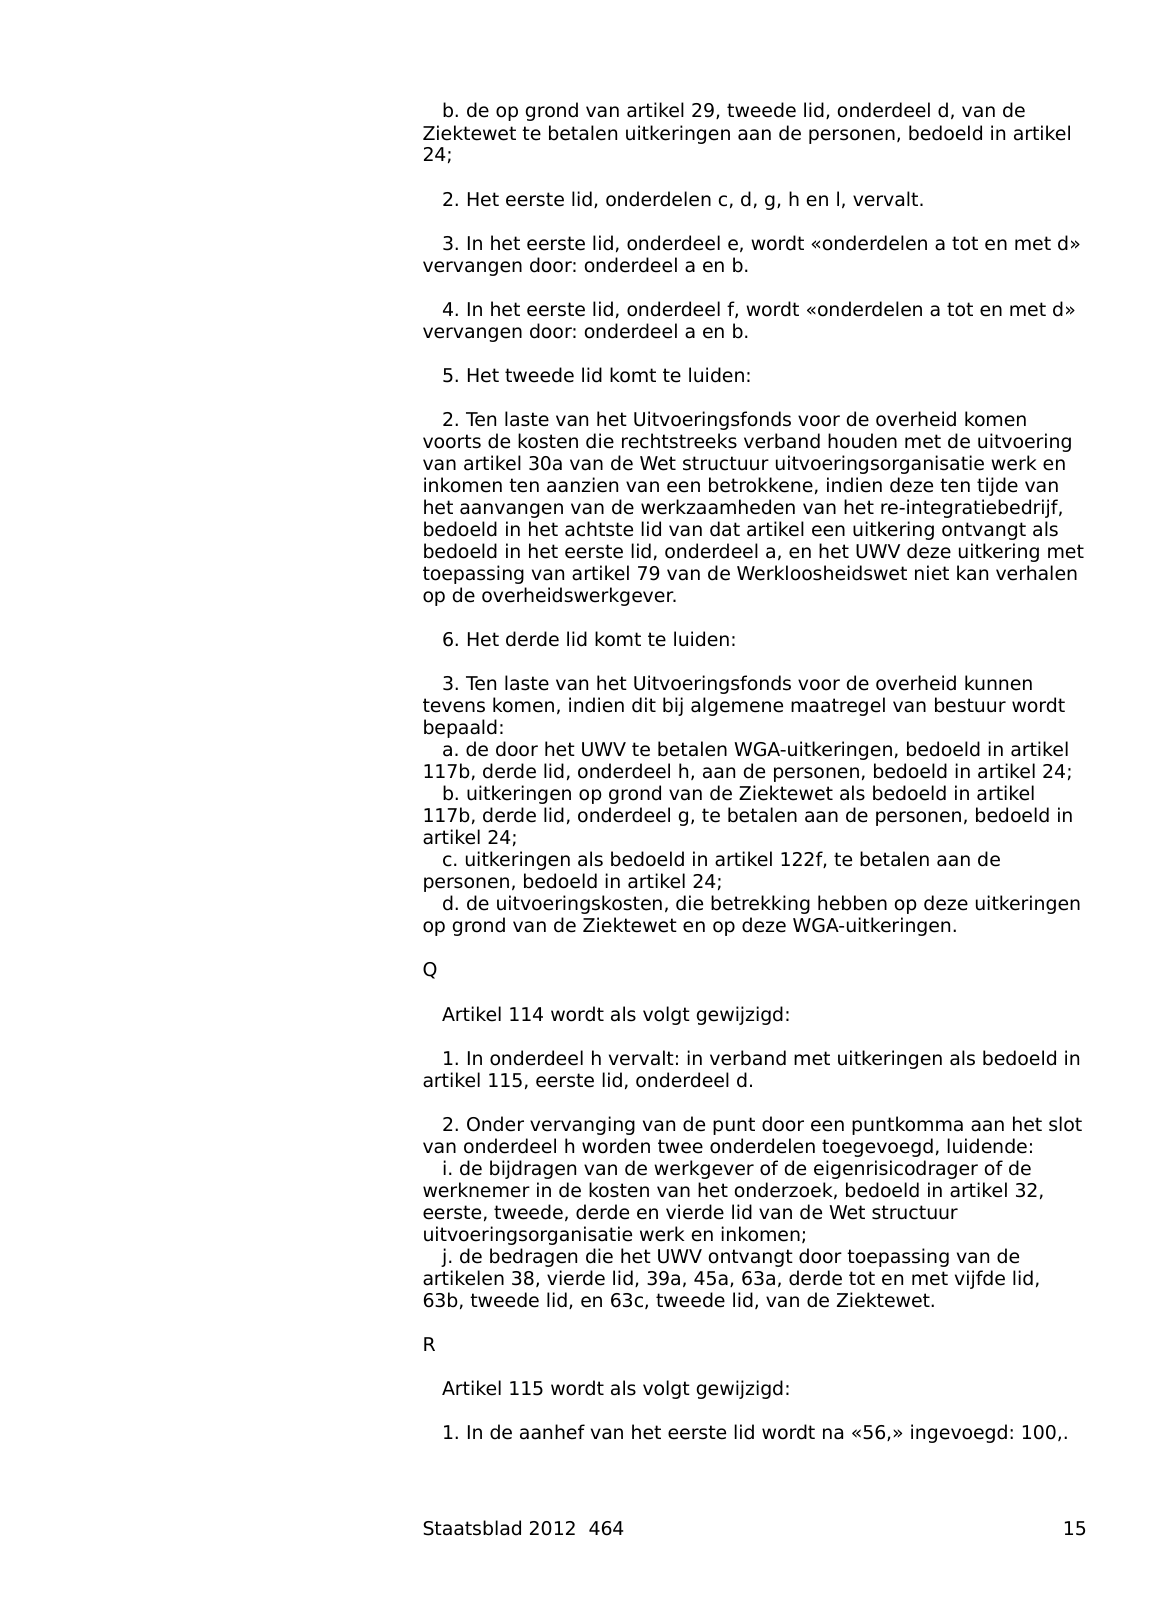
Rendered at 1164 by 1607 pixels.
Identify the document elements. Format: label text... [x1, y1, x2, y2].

text Artikel 114 wordt als volgt gewijzigd: [422, 1003, 1087, 1025]
text 2. Onder vervanging van de punt door een puntkomma aan het slot van onderdeel h worden twee onderdelen toegevoegd, luidende: [422, 1114, 1087, 1158]
text Artikel 115 wordt als volgt gewijzigd: [422, 1378, 1087, 1400]
text R [422, 1334, 1087, 1356]
text 1. In onderdeel h vervalt: in verband met uitkeringen als bedoeld in artikel 115, eerste lid, onderdeel d. [422, 1048, 1087, 1092]
text 5. Het tweede lid komt te luiden: [422, 365, 1087, 387]
text a. de door het UWV te betalen WGA-uitkeringen, bedoeld in artikel 117b, derde lid, onderdeel h, aan de personen, bedoeld in artikel 24; [422, 739, 1087, 783]
text b. uitkeringen op grond van de Ziektewet als bedoeld in artikel 117b, derde lid, onderdeel g, te betalen aan de personen, bedoeld in artikel 24; [422, 783, 1087, 849]
text Q [422, 959, 1087, 981]
text 2. Het eerste lid, onderdelen c, d, g, h en l, vervalt. [422, 188, 1087, 211]
text 6. Het derde lid komt te luiden: [422, 629, 1087, 651]
text i. de bijdragen van de werkgever of de eigenrisicodrager of de werknemer in de kosten van het onderzoek, bedoeld in artikel 32, eerste, tweede, derde en vierde lid van de Wet structuur uitvoeringsorganisatie werk en inkomen; [422, 1158, 1087, 1246]
text b. de op grond van artikel 29, tweede lid, onderdeel d, van de Ziektewet te betalen uitkeringen aan de personen, bedoeld in artikel 24; [422, 100, 1087, 166]
text 1. In de aanhef van het eerste lid wordt na «56,» ingevoegd: 100,. [422, 1422, 1087, 1444]
text 3. In het eerste lid, onderdeel e, wordt «onderdelen a tot en met d» vervangen door: onderdeel a en b. [422, 233, 1087, 277]
text d. de uitvoeringskosten, die betrekking hebben op deze uitkeringen op grond van de Ziektewet en op deze WGA-uitkeringen. [422, 893, 1087, 937]
text c. uitkeringen als bedoeld in artikel 122f, te betalen aan de personen, bedoeld in artikel 24; [422, 849, 1087, 893]
text j. de bedragen die het UWV ontvangt door toepassing van de artikelen 38, vierde lid, 39a, 45a, 63a, derde tot en met vijfde lid, 63b, tweede lid, en 63c, tweede lid, van de Ziektewet. [422, 1246, 1087, 1312]
text 4. In het eerste lid, onderdeel f, wordt «onderdelen a tot en met d» vervangen door: onderdeel a en b. [422, 299, 1087, 343]
text 2. Ten laste van het Uitvoeringsfonds voor de overheid komen voorts de kosten die rechtstreeks verband houden met de uitvoering van artikel 30a van de Wet structuur uitvoeringsorganisatie werk en inkomen ten aanzien van een betrokkene, indien deze ten tijde van het aanvangen van de werkzaamheden van het re-integratiebedrijf, bedoeld in het achtste lid van dat artikel een uitkering ontvangt als bedoeld in het eerste lid, onderdeel a, en het UWV deze uitkering met toepassing van artikel 79 van de Werkloosheidswet niet kan verhalen op de overheidswerkgever. [422, 409, 1087, 607]
text 3. Ten laste van het Uitvoeringsfonds voor de overheid kunnen tevens komen, indien dit bij algemene maatregel van bestuur wordt bepaald: [422, 673, 1087, 739]
